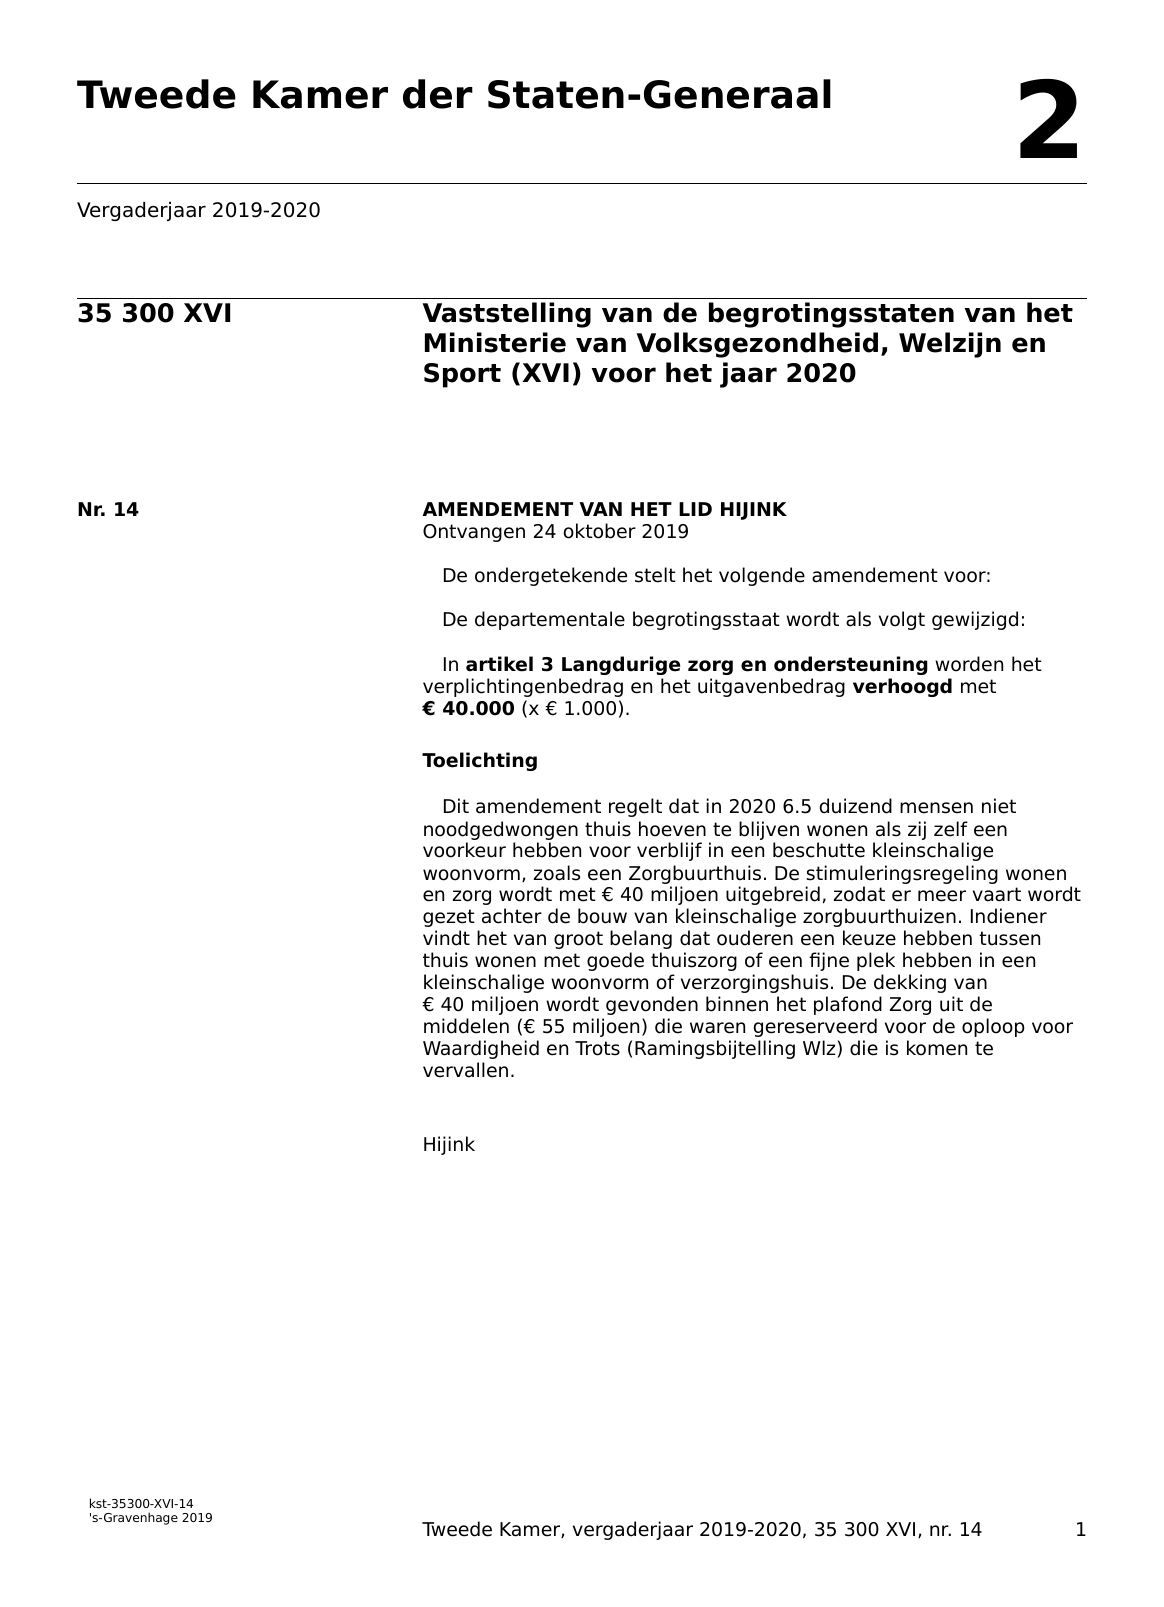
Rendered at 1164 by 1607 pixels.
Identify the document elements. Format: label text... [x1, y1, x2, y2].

text Hijink [422, 1112, 1087, 1156]
subtitle 35 300 XVI Vaststelling van de begrotingsstaten van het Ministerie van Volksgezondheid, Welzijn en Sport (XVI) voor het jaar 2020 [77, 299, 1087, 388]
table_header Tweede Kamer der Staten-Generaal [77, 59, 886, 183]
text De departementale begrotingsstaat wordt als volgt gewijzigd: [422, 609, 1087, 631]
text De ondergetekende stelt het volgende amendement voor: [422, 565, 1087, 587]
text 's-Gravenhage 2019 [88, 1511, 323, 1525]
text kst-35300-XVI-14 [88, 1497, 323, 1511]
table_cell Vergaderjaar 2019-2020 [77, 184, 1087, 298]
text Ontvangen 24 oktober 2019 [422, 521, 1087, 543]
table_header 2 [886, 59, 1087, 183]
subtitle Toelichting [422, 749, 1087, 771]
text Dit amendement regelt dat in 2020 6.5 duizend mensen niet noodgedwongen thuis hoeven te blijven wonen als zij zelf een voorkeur hebben voor verblijf in een beschutte kleinschalige woonvorm, zoals een Zorgbuurthuis. De stimuleringsregeling wonen en zorg wordt met € 40 miljoen uitgebreid, zodat er meer vaart wordt gezet achter de bouw van kleinschalige zorgbuurthuizen. Indiener vindt het van groot belang dat ouderen een keuze hebben tussen thuis wonen met goede thuiszorg of een fijne plek hebben in een kleinschalige woonvorm of verzorgingshuis. De dekking van € 40 miljoen wordt gevonden binnen het plafond Zorg uit de middelen (€ 55 miljoen) die waren gereserveerd voor de oploop voor Waardigheid en Trots (Ramingsbijtelling Wlz) die is komen te vervallen. [422, 796, 1087, 1082]
text In artikel 3 Langdurige zorg en ondersteuning worden het verplichtingenbedrag en het uitgavenbedrag verhoogd met € 40.000 (x € 1.000). [422, 653, 1087, 719]
subtitle Nr. 14 AMENDEMENT VAN HET LID HIJINK [77, 499, 1087, 521]
